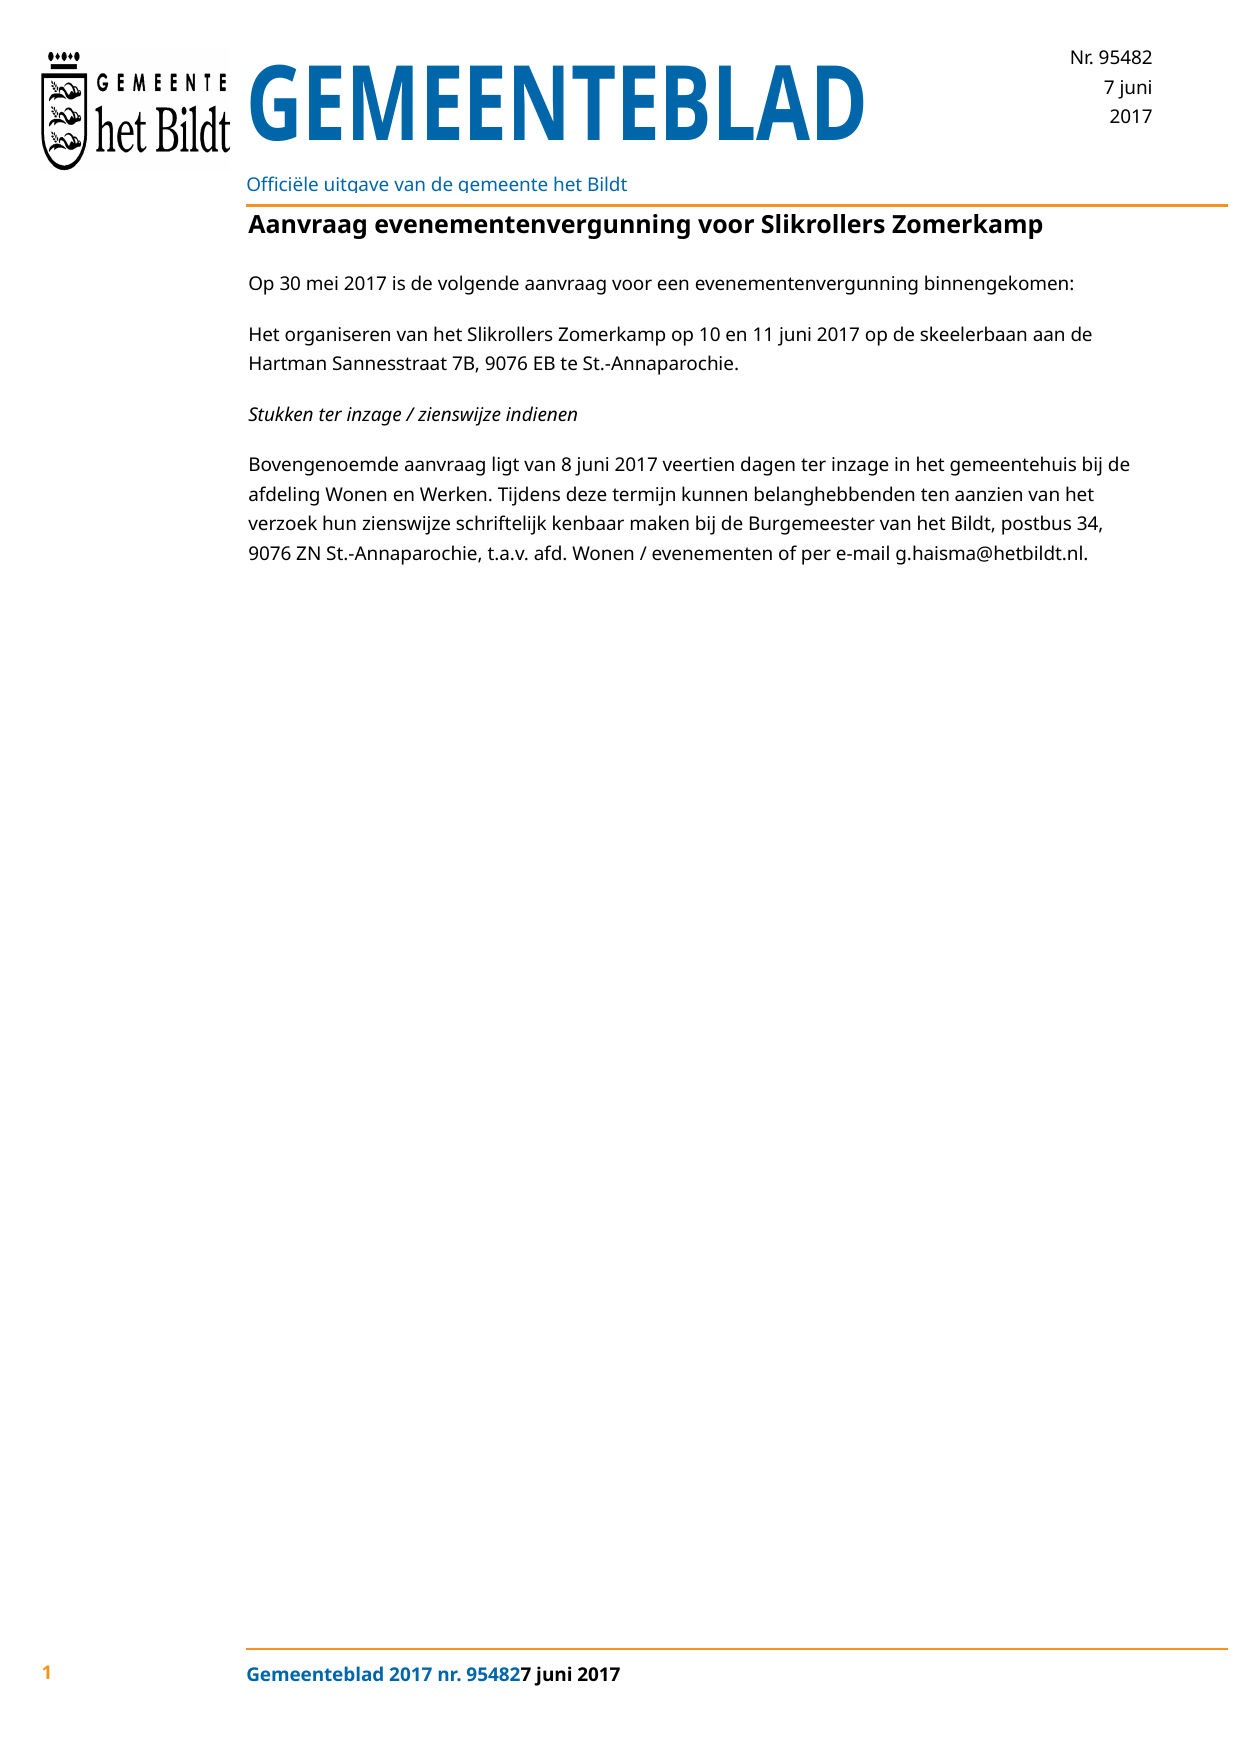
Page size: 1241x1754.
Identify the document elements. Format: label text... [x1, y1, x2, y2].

text Stukken ter inzage / zienswijze indienen [248, 401, 1152, 426]
text Op 30 mei 2017 is de volgende aanvraag voor een evenementenvergunning binnengekomen: [248, 270, 1152, 296]
text Het organiseren van het Slikrollers Zomerkamp op 10 en 11 juni 2017 op de skeelerbaan aan de Hartman Sannesstraat 7B, 9076 EB te St.-Annaparochie. [248, 321, 1152, 376]
text Bovengenoemde aanvraag ligt van 8 juni 2017 veertien dagen ter inzage in het gemeentehuis bij de afdeling Wonen en Werken. Tijdens deze termijn kunnen belanghebbenden ten aanzien van het verzoek hun zienswijze schriftelijk kenbaar maken bij de Burgemeester van het Bildt, postbus 34, 9076 ZN St.-Annaparochie, t.a.v. afd. Wonen / evenementen of per e-mail g.haisma@hetbildt.nl. [248, 451, 1152, 566]
picture [41, 47, 231, 172]
text Aanvraag evenementenvergunning voor Slikrollers Zomerkamp [248, 207, 1152, 241]
